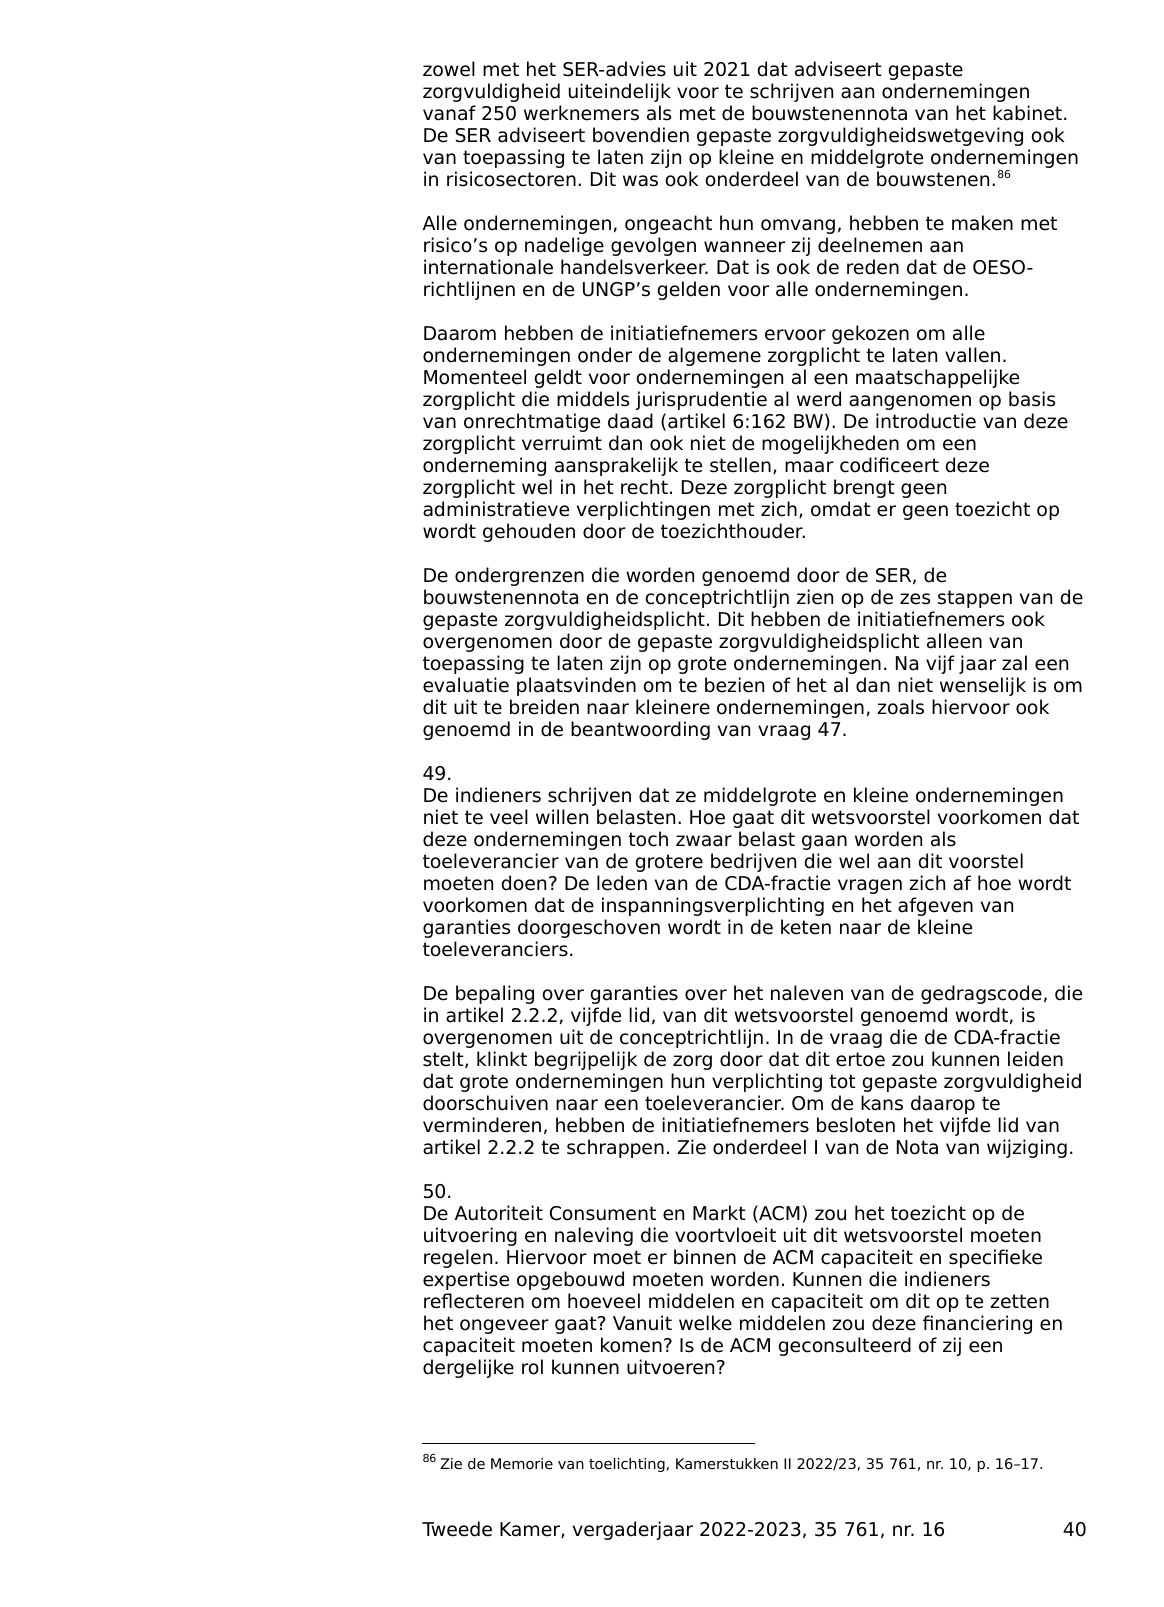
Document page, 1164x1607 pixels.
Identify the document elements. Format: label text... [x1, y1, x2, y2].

text De bepaling over garanties over het naleven van de gedragscode, die in artikel 2.2.2, vijfde lid, van dit wetsvoorstel genoemd wordt, is overgenomen uit de conceptrichtlijn. In de vraag die de CDA-fractie stelt, klinkt begrijpelijk de zorg door dat dit ertoe zou kunnen leiden dat grote ondernemingen hun verplichting tot gepaste zorgvuldigheid doorschuiven naar een toeleverancier. Om de kans daarop te verminderen, hebben de initiatiefnemers besloten het vijfde lid van artikel 2.2.2 te schrappen. Zie onderdeel I van de Nota van wijziging. [422, 983, 1087, 1159]
text zowel met het SER-advies uit 2021 dat adviseert gepaste zorgvuldigheid uiteindelijk voor te schrijven aan ondernemingen vanaf 250 werknemers als met de bouwstenennota van het kabinet. De SER adviseert bovendien gepaste zorgvuldigheidswetgeving ook van toepassing te laten zijn op kleine en middelgrote ondernemingen in risicosectoren. Dit was ook onderdeel van de bouwstenen. [422, 59, 1087, 191]
text De Autoriteit Consument en Markt (ACM) zou het toezicht op de uitvoering en naleving die voortvloeit uit dit wetsvoorstel moeten regelen. Hiervoor moet er binnen de ACM capaciteit en specifieke expertise opgebouwd moeten worden. Kunnen die indieners reflecteren om hoeveel middelen en capaciteit om dit op te zetten het ongeveer gaat? Vanuit welke middelen zou deze financiering en capaciteit moeten komen? Is de ACM geconsulteerd of zij een dergelijke rol kunnen uitvoeren? [422, 1203, 1087, 1379]
text De ondergrenzen die worden genoemd door de SER, de bouwstenennota en de conceptrichtlijn zien op de zes stappen van de gepaste zorgvuldigheidsplicht. Dit hebben de initiatiefnemers ook overgenomen door de gepaste zorgvuldigheidsplicht alleen van toepassing te laten zijn op grote ondernemingen. Na vijf jaar zal een evaluatie plaatsvinden om te bezien of het al dan niet wenselijk is om dit uit te breiden naar kleinere ondernemingen, zoals hiervoor ook genoemd in de beantwoording van vraag 47. [422, 565, 1087, 741]
text Zie de Memorie van toelichting, Kamerstukken II 2022/23, 35 761, nr. 10, p. 16–17. [422, 1452, 1087, 1474]
text 50. [422, 1181, 1087, 1203]
text Alle ondernemingen, ongeacht hun omvang, hebben te maken met risico’s op nadelige gevolgen wanneer zij deelnemen aan internationale handelsverkeer. Dat is ook de reden dat de OESO-richtlijnen en de UNGP’s gelden voor alle ondernemingen. [422, 213, 1087, 301]
text 49. [422, 763, 1087, 785]
text De indieners schrijven dat ze middelgrote en kleine ondernemingen niet te veel willen belasten. Hoe gaat dit wetsvoorstel voorkomen dat deze ondernemingen toch zwaar belast gaan worden als toeleverancier van de grotere bedrijven die wel aan dit voorstel moeten doen? De leden van de CDA-fractie vragen zich af hoe wordt voorkomen dat de inspanningsverplichting en het afgeven van garanties doorgeschoven wordt in de keten naar de kleine toeleveranciers. [422, 785, 1087, 961]
text Daarom hebben de initiatiefnemers ervoor gekozen om alle ondernemingen onder de algemene zorgplicht te laten vallen. Momenteel geldt voor ondernemingen al een maatschappelijke zorgplicht die middels jurisprudentie al werd aangenomen op basis van onrechtmatige daad (artikel 6:162 BW). De introductie van deze zorgplicht verruimt dan ook niet de mogelijkheden om een onderneming aansprakelijk te stellen, maar codificeert deze zorgplicht wel in het recht. Deze zorgplicht brengt geen administratieve verplichtingen met zich, omdat er geen toezicht op wordt gehouden door de toezichthouder. [422, 323, 1087, 543]
